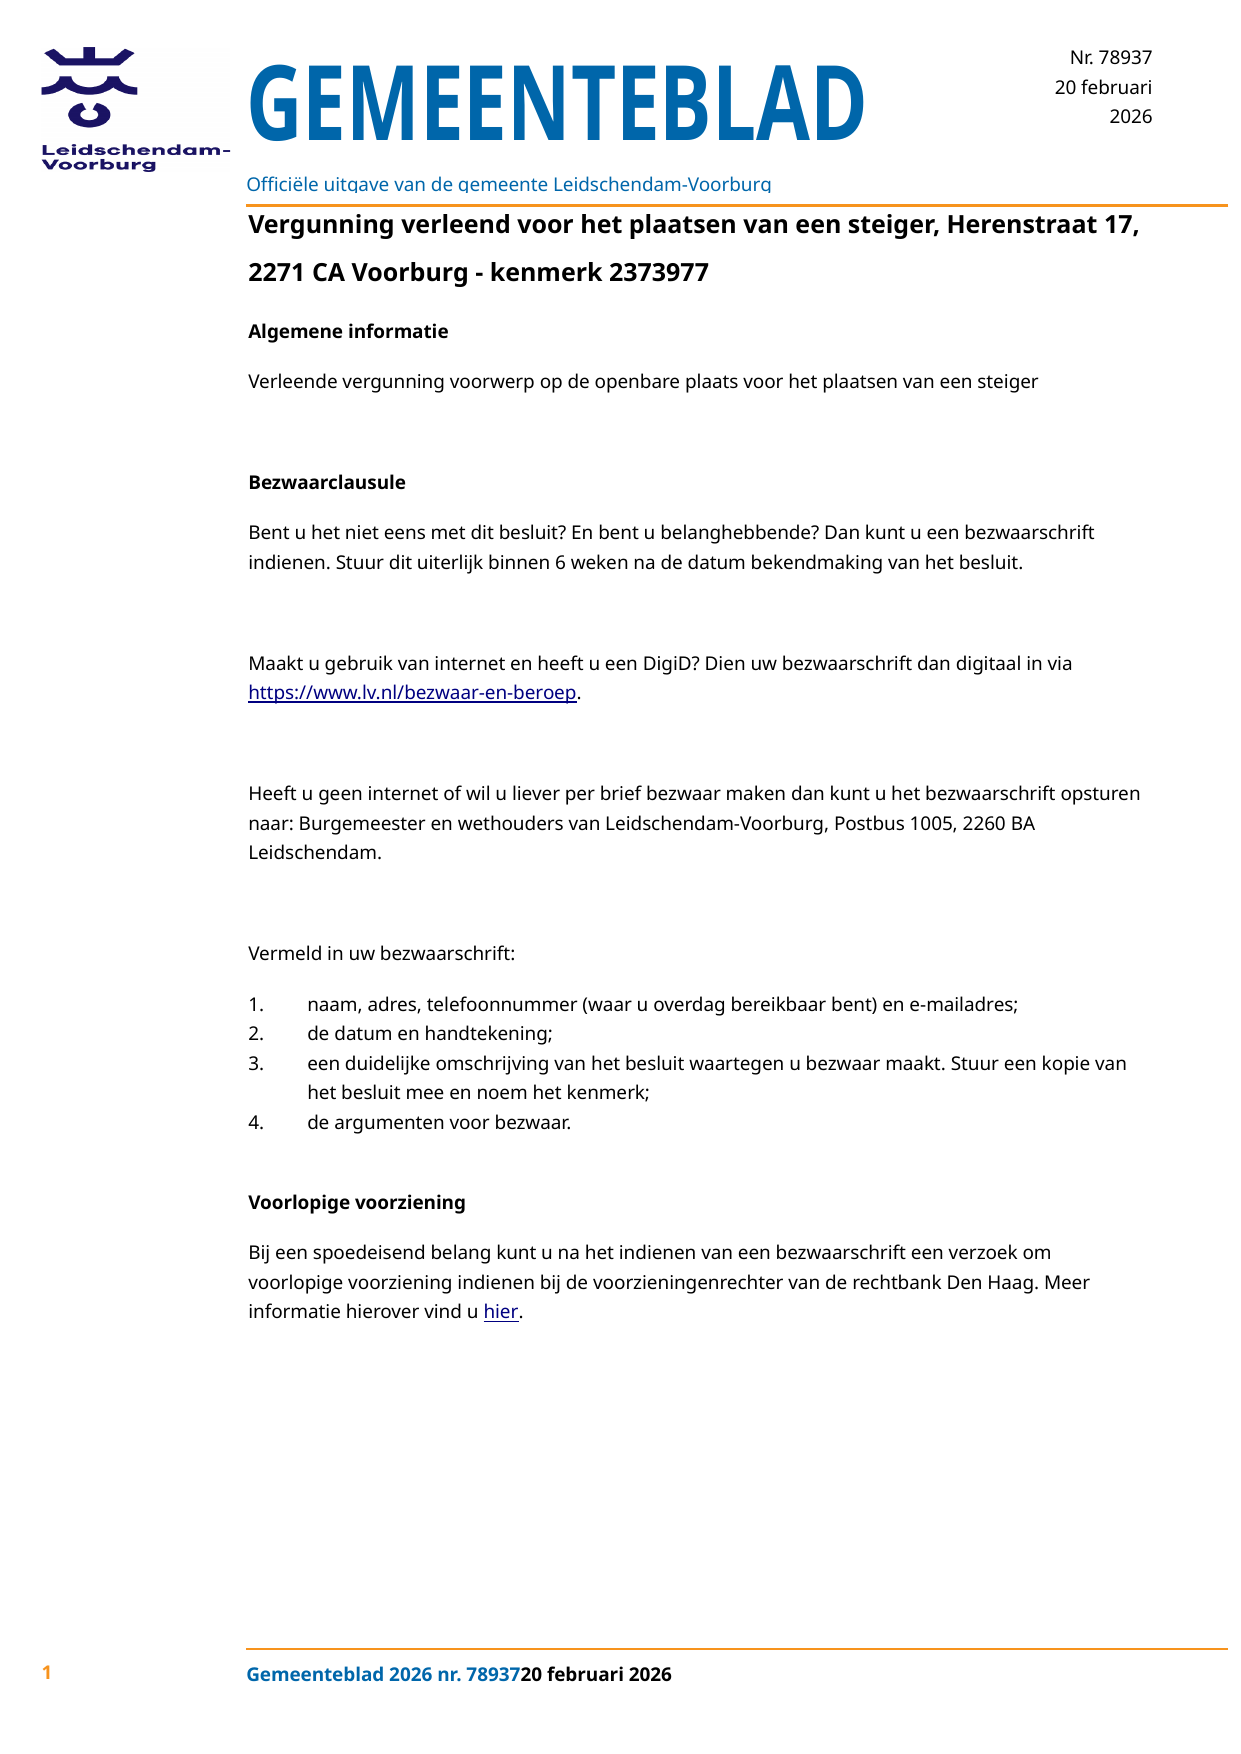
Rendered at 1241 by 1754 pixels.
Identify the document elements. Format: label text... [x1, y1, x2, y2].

list naam, adres, telefoonnummer (waar u overdag bereikbaar bent) en e-mailadres; [248, 991, 1152, 1017]
list de datum en handtekening; [248, 1020, 1152, 1046]
list de argumenten voor bezwaar. [248, 1109, 1152, 1135]
text Bij een spoedeisend belang kunt u na het indienen van een bezwaarschrift een verzoek om voorlopige voorziening indienen bij de voorzieningenrechter van de rechtbank Den Haag. Meer informatie hierover vind u hier. [248, 1239, 1152, 1324]
text Vermeld in uw bezwaarschrift: [248, 940, 1152, 966]
text Vergunning verleend voor het plaatsen van een steiger, Herenstraat 17, 2271 CA Voorburg - kenmerk 2373977 [248, 207, 1152, 288]
picture [41, 47, 231, 172]
text Bezwaarclausule [248, 469, 1152, 495]
list een duidelijke omschrijving van het besluit waartegen u bezwaar maakt. Stuur een kopie van het besluit mee en noem het kenmerk; [248, 1050, 1152, 1105]
text Verleende vergunning voorwerp op de openbare plaats voor het plaatsen van een steiger [248, 368, 1152, 394]
text Bent u het niet eens met dit besluit? En bent u belanghebbende? Dan kunt u een bezwaarschrift indienen. Stuur dit uiterlijk binnen 6 weken na de datum bekendmaking van het besluit. [248, 519, 1152, 575]
text Maakt u gebruik van internet en heeft u een DigiD? Dien uw bezwaarschrift dan digitaal in via https://www.lv.nl/bezwaar-en-beroep. [248, 650, 1152, 705]
text Heeft u geen internet of wil u liever per brief bezwaar maken dan kunt u het bezwaarschrift opsturen naar: Burgemeester en wethouders van Leidschendam-Voorburg, Postbus 1005, 2260 BA Leidschendam. [248, 780, 1152, 865]
text Algemene informatie [248, 318, 1152, 344]
text Voorlopige voorziening [248, 1189, 1152, 1215]
